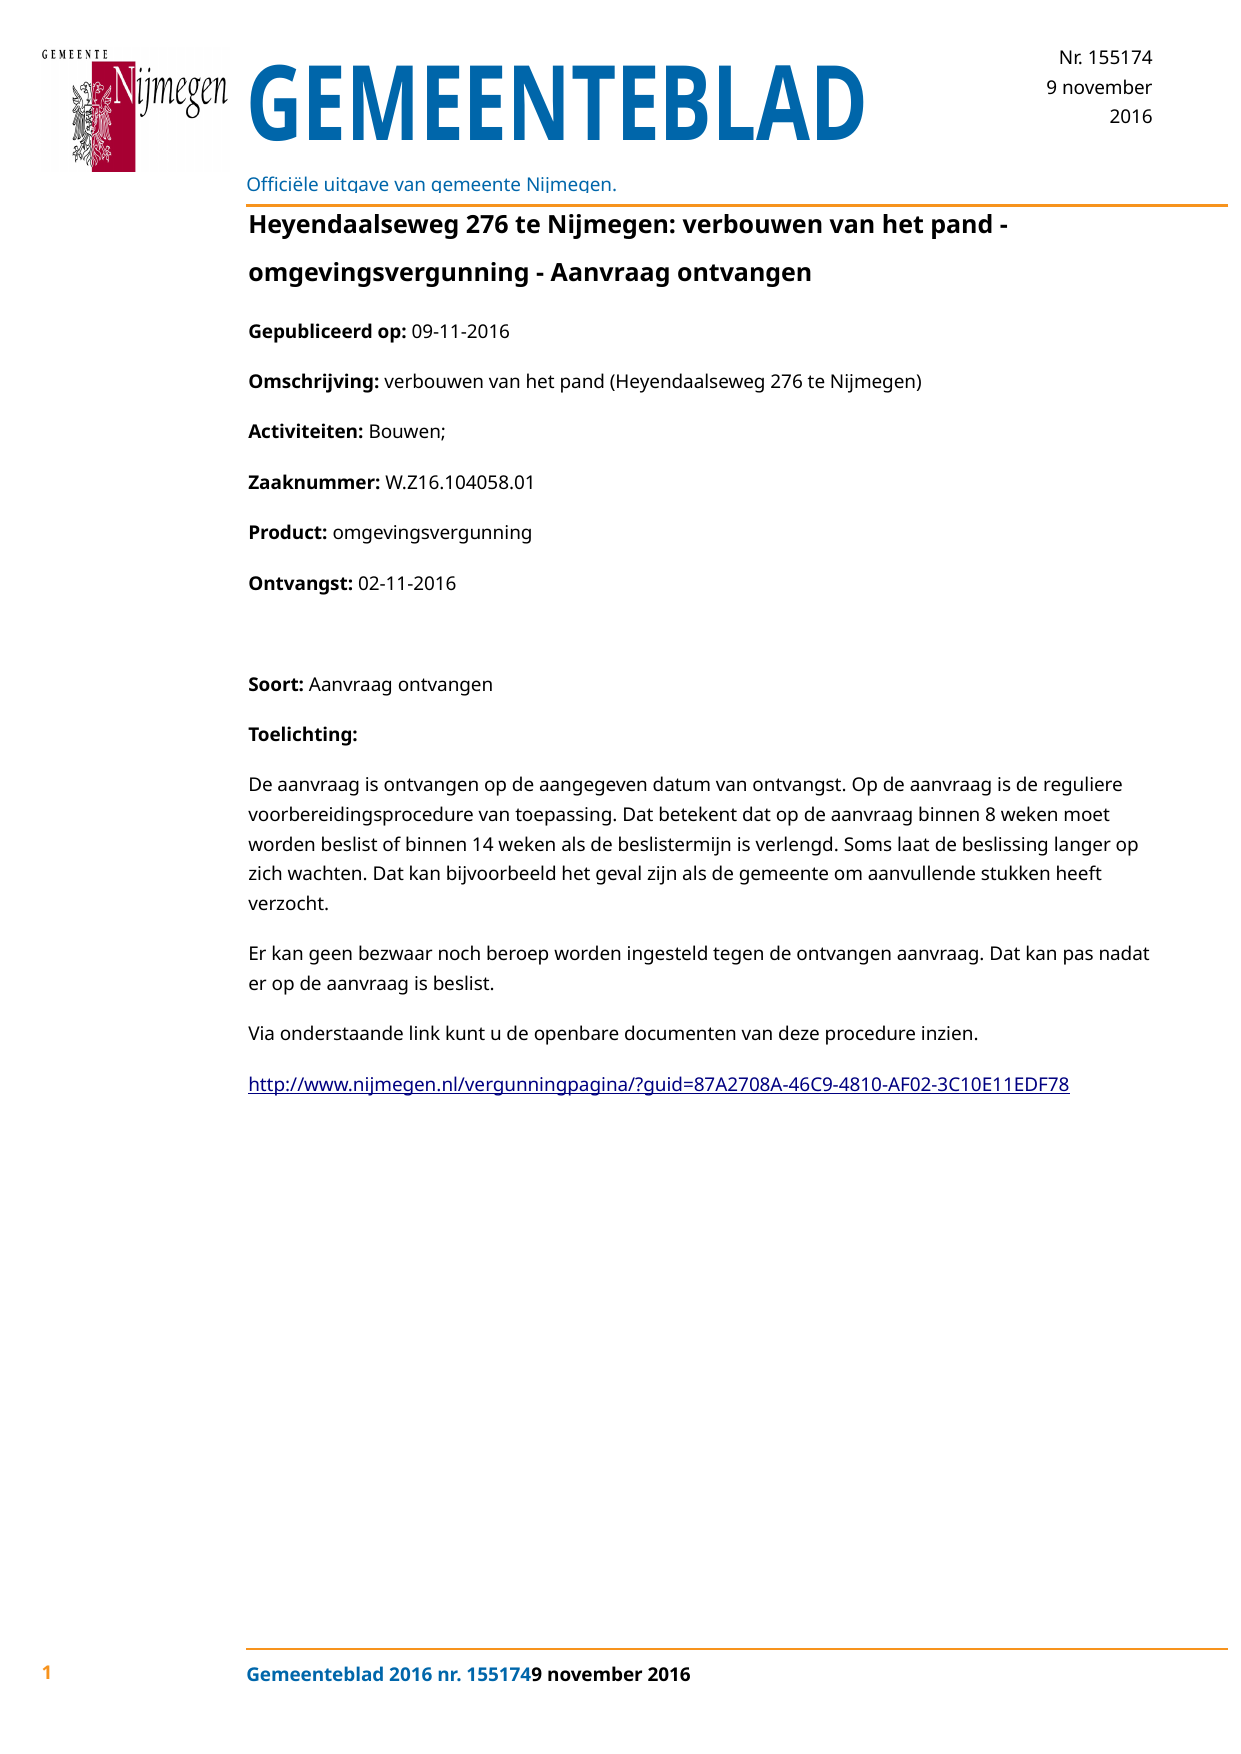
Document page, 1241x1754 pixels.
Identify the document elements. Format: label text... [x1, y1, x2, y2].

text Toelichting: [248, 721, 1152, 747]
text De aanvraag is ontvangen op de aangegeven datum van ontvangst. Op de aanvraag is de reguliere voorbereidingsprocedure van toepassing. Dat betekent dat op de aanvraag binnen 8 weken moet worden beslist of binnen 14 weken als de beslistermijn is verlengd. Soms laat de beslissing langer op zich wachten. Dat kan bijvoorbeeld het geval zijn als de gemeente om aanvullende stukken heeft verzocht. [248, 772, 1152, 916]
text Product: omgevingsvergunning [248, 519, 1152, 545]
picture [41, 47, 231, 172]
text Ontvangst: 02-11-2016 [248, 570, 1152, 596]
text Er kan geen bezwaar noch beroep worden ingesteld tegen de ontvangen aanvraag. Dat kan pas nadat er op de aanvraag is beslist. [248, 940, 1152, 996]
text Via onderstaande link kunt u de openbare documenten van deze procedure inzien. [248, 1020, 1152, 1046]
text Gepubliceerd op: 09-11-2016 [248, 318, 1152, 344]
text Zaaknummer: W.Z16.104058.01 [248, 469, 1152, 495]
text http://www.nijmegen.nl/vergunningpagina/?guid=87A2708A-46C9-4810-AF02-3C10E11EDF78 [248, 1071, 1152, 1097]
text Soort: Aanvraag ontvangen [248, 671, 1152, 697]
text Heyendaalseweg 276 te Nijmegen: verbouwen van het pand - omgevingsvergunning - Aanvraag ontvangen [248, 207, 1152, 288]
text Activiteiten: Bouwen; [248, 419, 1152, 444]
text Omschrijving: verbouwen van het pand (Heyendaalseweg 276 te Nijmegen) [248, 368, 1152, 394]
